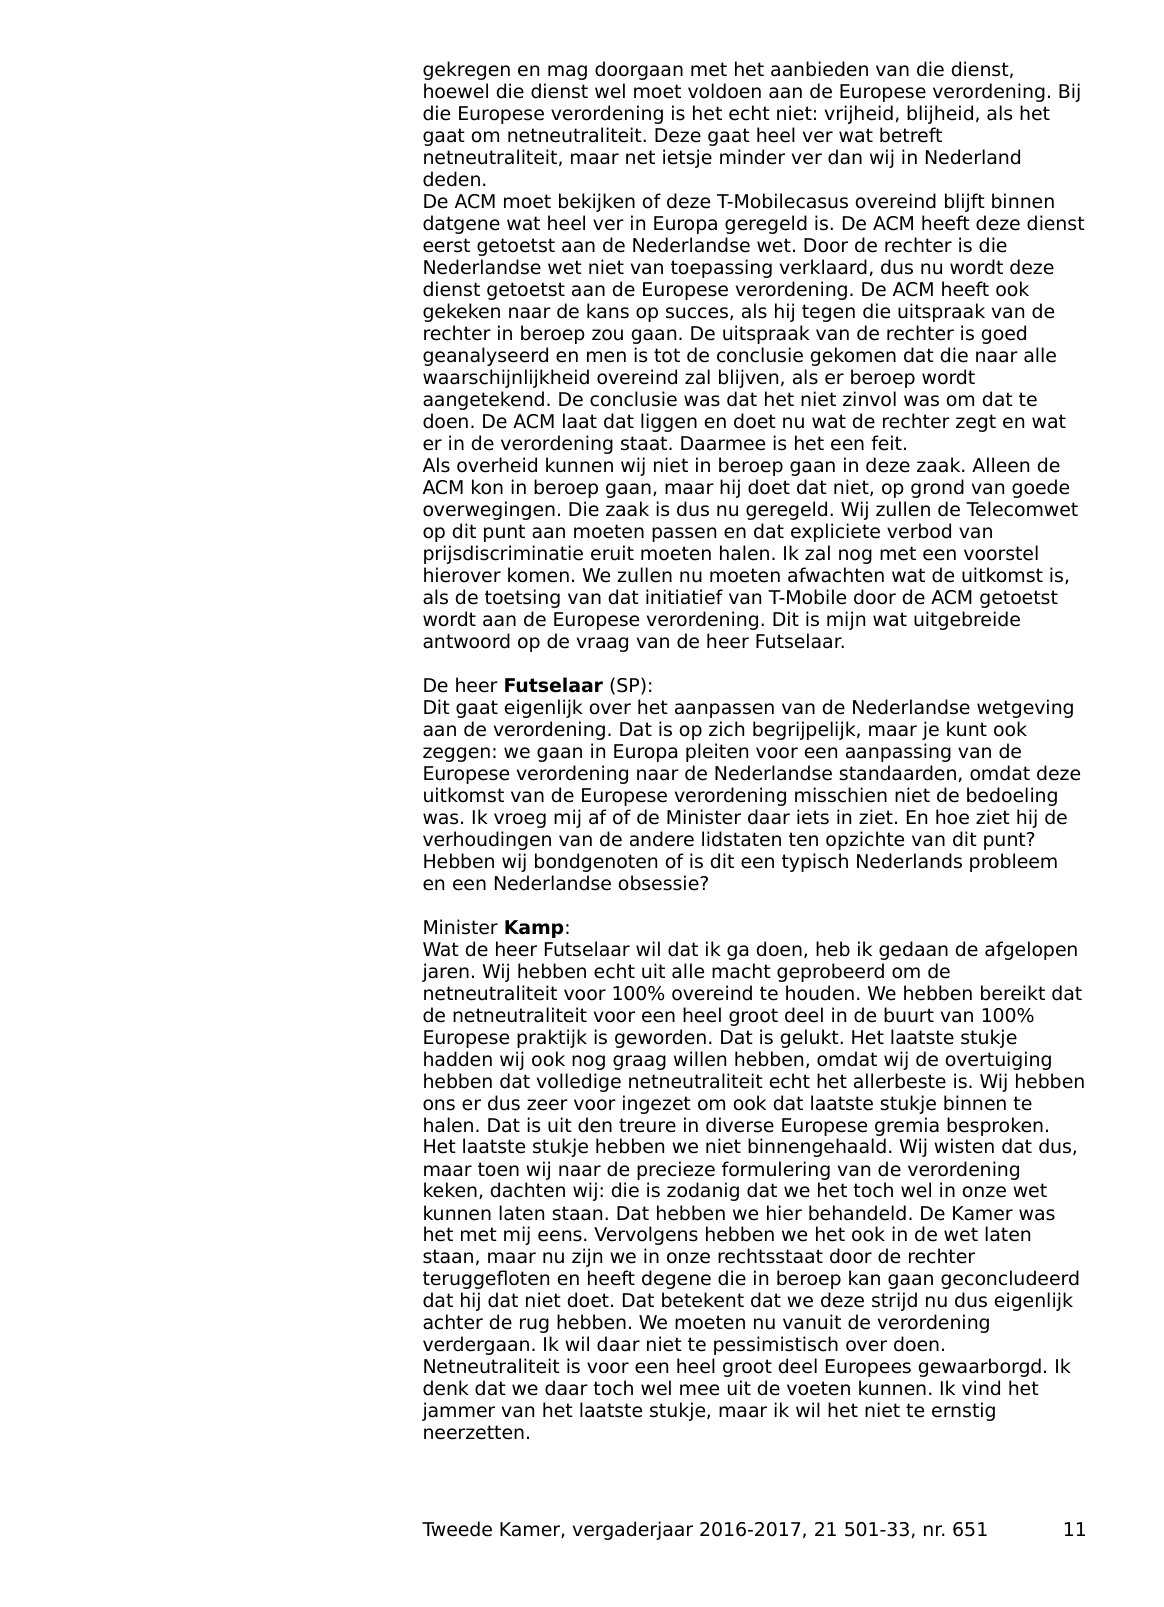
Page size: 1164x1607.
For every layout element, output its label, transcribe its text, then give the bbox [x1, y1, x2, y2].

text De ACM moet bekijken of deze T-Mobilecasus overeind blijft binnen datgene wat heel ver in Europa geregeld is. De ACM heeft deze dienst eerst getoetst aan de Nederlandse wet. Door de rechter is die Nederlandse wet niet van toepassing verklaard, dus nu wordt deze dienst getoetst aan de Europese verordening. De ACM heeft ook gekeken naar de kans op succes, als hij tegen die uitspraak van de rechter in beroep zou gaan. De uitspraak van de rechter is goed geanalyseerd en men is tot de conclusie gekomen dat die naar alle waarschijnlijkheid overeind zal blijven, als er beroep wordt aangetekend. De conclusie was dat het niet zinvol was om dat te doen. De ACM laat dat liggen en doet nu wat de rechter zegt en wat er in de verordening staat. Daarmee is het een feit. [422, 191, 1087, 455]
text De heer Futselaar (SP): [422, 675, 1087, 697]
text gekregen en mag doorgaan met het aanbieden van die dienst, hoewel die dienst wel moet voldoen aan de Europese verordening. Bij die Europese verordening is het echt niet: vrijheid, blijheid, als het gaat om netneutraliteit. Deze gaat heel ver wat betreft netneutraliteit, maar net ietsje minder ver dan wij in Nederland deden. [422, 59, 1087, 191]
text Minister Kamp: [422, 917, 1087, 939]
text Als overheid kunnen wij niet in beroep gaan in deze zaak. Alleen de ACM kon in beroep gaan, maar hij doet dat niet, op grond van goede overwegingen. Die zaak is dus nu geregeld. Wij zullen de Telecomwet op dit punt aan moeten passen en dat expliciete verbod van prijsdiscriminatie eruit moeten halen. Ik zal nog met een voorstel hierover komen. We zullen nu moeten afwachten wat de uitkomst is, als de toetsing van dat initiatief van T-Mobile door de ACM getoetst wordt aan de Europese verordening. Dit is mijn wat uitgebreide antwoord op de vraag van de heer Futselaar. [422, 455, 1087, 652]
text Wat de heer Futselaar wil dat ik ga doen, heb ik gedaan de afgelopen jaren. Wij hebben echt uit alle macht geprobeerd om de netneutraliteit voor 100% overeind te houden. We hebben bereikt dat de netneutraliteit voor een heel groot deel in de buurt van 100% Europese praktijk is geworden. Dat is gelukt. Het laatste stukje hadden wij ook nog graag willen hebben, omdat wij de overtuiging hebben dat volledige netneutraliteit echt het allerbeste is. Wij hebben ons er dus zeer voor ingezet om ook dat laatste stukje binnen te halen. Dat is uit den treure in diverse Europese gremia besproken. Het laatste stukje hebben we niet binnengehaald. Wij wisten dat dus, maar toen wij naar de precieze formulering van de verordening keken, dachten wij: die is zodanig dat we het toch wel in onze wet kunnen laten staan. Dat hebben we hier behandeld. De Kamer was het met mij eens. Vervolgens hebben we het ook in de wet laten staan, maar nu zijn we in onze rechtsstaat door de rechter teruggefloten en heeft degene die in beroep kan gaan geconcludeerd dat hij dat niet doet. Dat betekent dat we deze strijd nu dus eigenlijk achter de rug hebben. We moeten nu vanuit de verordening verdergaan. Ik wil daar niet te pessimistisch over doen. Netneutraliteit is voor een heel groot deel Europees gewaarborgd. Ik denk dat we daar toch wel mee uit de voeten kunnen. Ik vind het jammer van het laatste stukje, maar ik wil het niet te ernstig neerzetten. [422, 939, 1087, 1444]
text Dit gaat eigenlijk over het aanpassen van de Nederlandse wetgeving aan de verordening. Dat is op zich begrijpelijk, maar je kunt ook zeggen: we gaan in Europa pleiten voor een aanpassing van de Europese verordening naar de Nederlandse standaarden, omdat deze uitkomst van de Europese verordening misschien niet de bedoeling was. Ik vroeg mij af of de Minister daar iets in ziet. En hoe ziet hij de verhoudingen van de andere lidstaten ten opzichte van dit punt? Hebben wij bondgenoten of is dit een typisch Nederlands probleem en een Nederlandse obsessie? [422, 697, 1087, 894]
